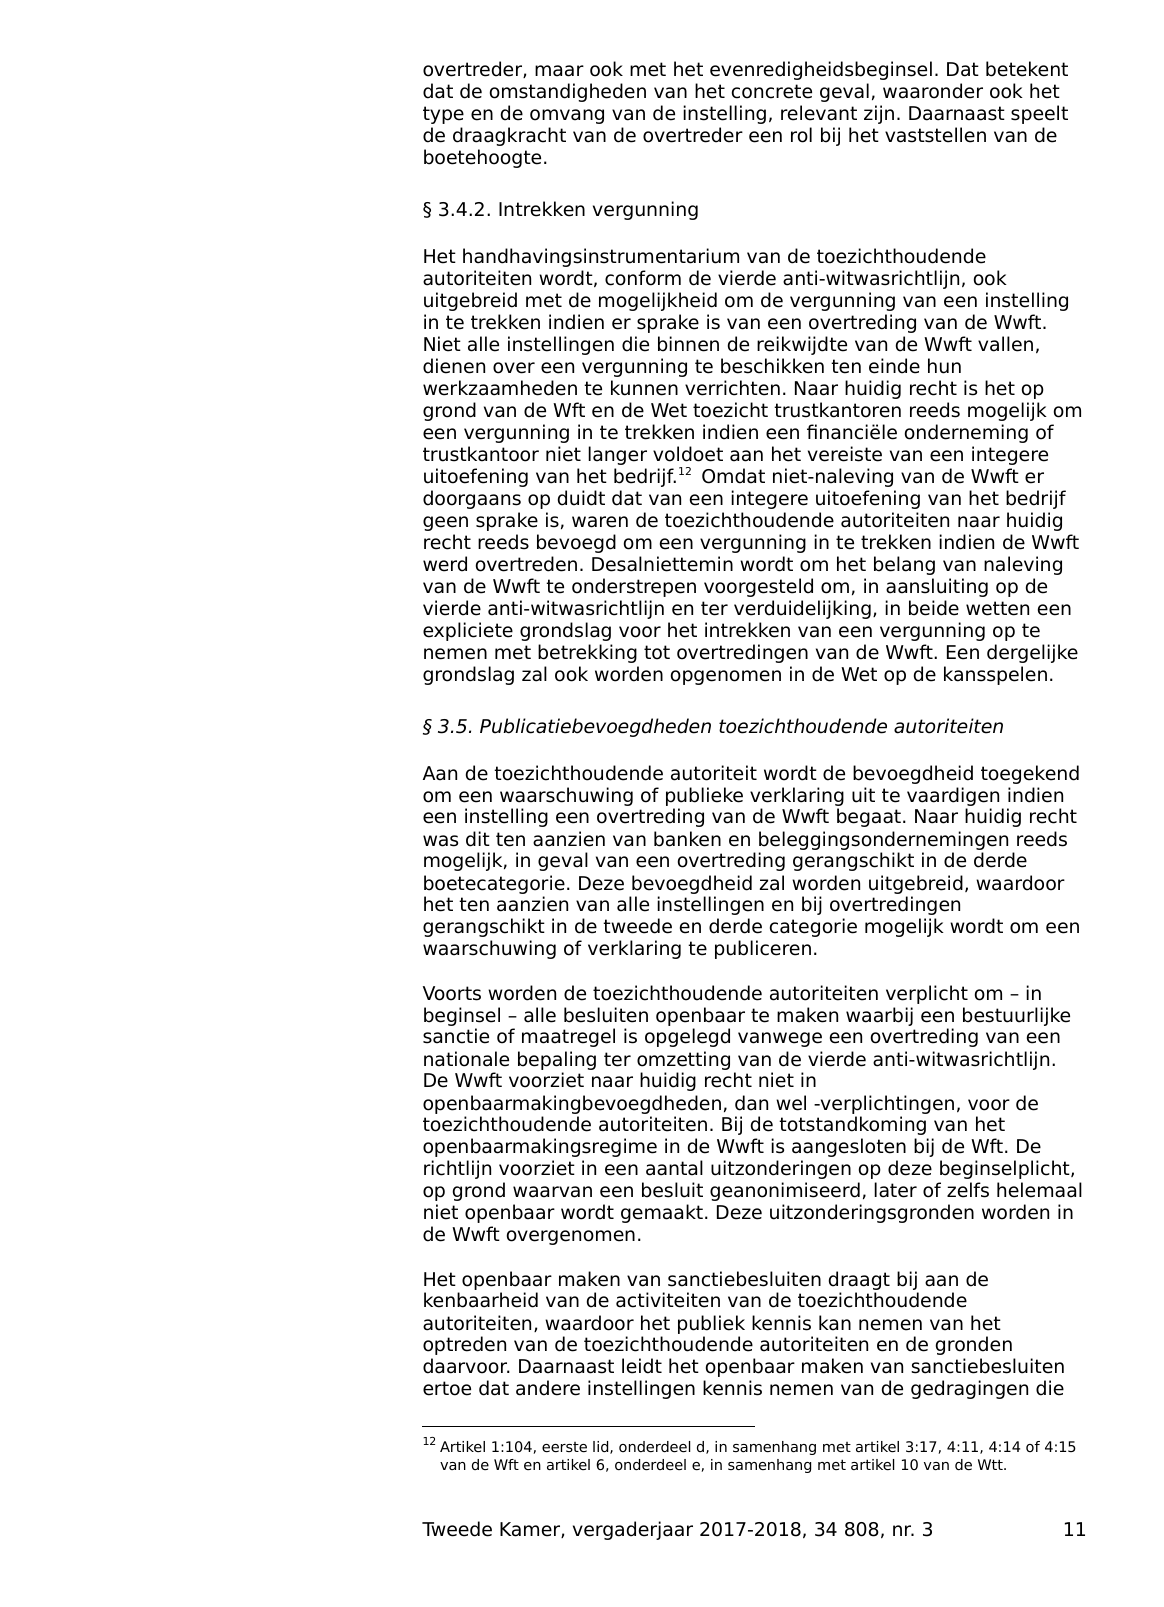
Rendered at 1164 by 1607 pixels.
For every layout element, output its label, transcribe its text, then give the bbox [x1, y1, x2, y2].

text Het openbaar maken van sanctiebesluiten draagt bij aan de kenbaarheid van de activiteiten van de toezichthoudende autoriteiten, waardoor het publiek kennis kan nemen van het optreden van de toezichthoudende autoriteiten en de gronden daarvoor. Daarnaast leidt het openbaar maken van sanctiebesluiten ertoe dat andere instellingen kennis nemen van de gedragingen die [422, 1268, 1087, 1400]
subtitle § 3.4.2. Intrekken vergunning [422, 199, 1087, 221]
text Aan de toezichthoudende autoriteit wordt de bevoegdheid toegekend om een waarschuwing of publieke verklaring uit te vaardigen indien een instelling een overtreding van de Wwft begaat. Naar huidig recht was dit ten aanzien van banken en beleggingsondernemingen reeds mogelijk, in geval van een overtreding gerangschikt in de derde boetecategorie. Deze bevoegdheid zal worden uitgebreid, waardoor het ten aanzien van alle instellingen en bij overtredingen gerangschikt in de tweede en derde categorie mogelijk wordt om een waarschuwing of verklaring te publiceren. [422, 762, 1087, 960]
subtitle § 3.5. Publicatiebevoegdheden toezichthoudende autoriteiten [422, 716, 1087, 737]
text overtreder, maar ook met het evenredigheidsbeginsel. Dat betekent dat de omstandigheden van het concrete geval, waaronder ook het type en de omvang van de instelling, relevant zijn. Daarnaast speelt de draagkracht van de overtreder een rol bij het vaststellen van de boetehoogte. [422, 59, 1087, 169]
text Artikel 1:104, eerste lid, onderdeel d, in samenhang met artikel 3:17, 4:11, 4:14 of 4:15 van de Wft en artikel 6, onderdeel e, in samenhang met artikel 10 van de Wtt. [422, 1435, 1087, 1474]
text Het handhavingsinstrumentarium van de toezichthoudende autoriteiten wordt, conform de vierde anti-witwasrichtlijn, ook uitgebreid met de mogelijkheid om de vergunning van een instelling in te trekken indien er sprake is van een overtreding van de Wwft. Niet alle instellingen die binnen de reikwijdte van de Wwft vallen, dienen over een vergunning te beschikken ten einde hun werkzaamheden te kunnen verrichten. Naar huidig recht is het op grond van de Wft en de Wet toezicht trustkantoren reeds mogelijk om een vergunning in te trekken indien een financiële onderneming of trustkantoor niet langer voldoet aan het vereiste van een integere uitoefening van het bedrijf. Omdat niet-naleving van de Wwft er doorgaans op duidt dat van een integere uitoefening van het bedrijf geen sprake is, waren de toezichthoudende autoriteiten naar huidig recht reeds bevoegd om een vergunning in te trekken indien de Wwft werd overtreden. Desalniettemin wordt om het belang van naleving van de Wwft te onderstrepen voorgesteld om, in aansluiting op de vierde anti-witwasrichtlijn en ter verduidelijking, in beide wetten een expliciete grondslag voor het intrekken van een vergunning op te nemen met betrekking tot overtredingen van de Wwft. Een dergelijke grondslag zal ook worden opgenomen in de Wet op de kansspelen. [422, 246, 1087, 686]
text Voorts worden de toezichthoudende autoriteiten verplicht om – in beginsel – alle besluiten openbaar te maken waarbij een bestuurlijke sanctie of maatregel is opgelegd vanwege een overtreding van een nationale bepaling ter omzetting van de vierde anti-witwasrichtlijn. De Wwft voorziet naar huidig recht niet in openbaarmakingbevoegdheden, dan wel -verplichtingen, voor de toezichthoudende autoriteiten. Bij de totstandkoming van het openbaarmakingsregime in de Wwft is aangesloten bij de Wft. De richtlijn voorziet in een aantal uitzonderingen op deze beginselplicht, op grond waarvan een besluit geanonimiseerd, later of zelfs helemaal niet openbaar wordt gemaakt. Deze uitzonderingsgronden worden in de Wwft overgenomen. [422, 982, 1087, 1246]
